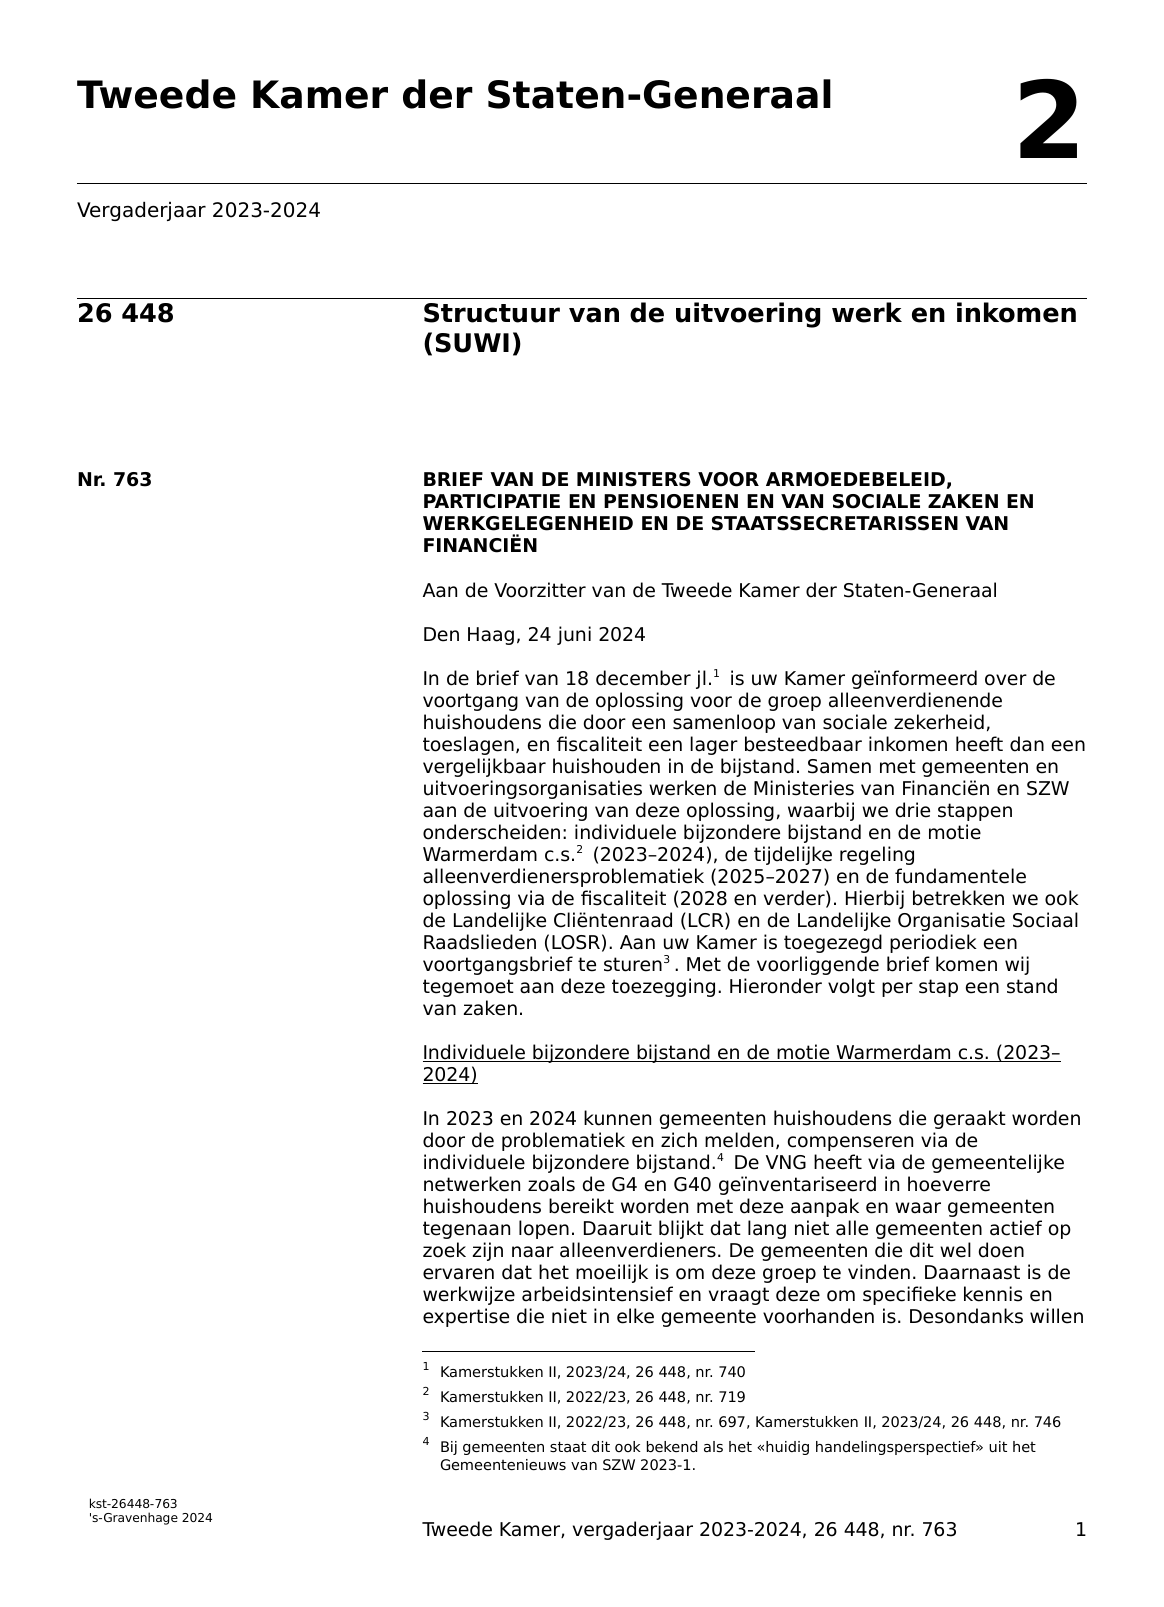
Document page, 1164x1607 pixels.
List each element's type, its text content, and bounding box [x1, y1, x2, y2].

text Kamerstukken II, 2023/24, 26 448, nr. 740 [422, 1360, 1087, 1382]
text In 2023 en 2024 kunnen gemeenten huishoudens die geraakt worden door de problematiek en zich melden, compenseren via de individuele bijzondere bijstand. De VNG heeft via de gemeentelijke netwerken zoals de G4 en G40 geïnventariseerd in hoeverre huishoudens bereikt worden met deze aanpak en waar gemeenten tegenaan lopen. Daaruit blijkt dat lang niet alle gemeenten actief op zoek zijn naar alleenverdieners. De gemeenten die dit wel doen ervaren dat het moeilijk is om deze groep te vinden. Daarnaast is de werkwijze arbeidsintensief en vraagt deze om specifieke kennis en expertise die niet in elke gemeente voorhanden is. Desondanks willen [422, 1108, 1087, 1328]
text Bij gemeenten staat dit ook bekend als het «huidig handelingsperspectief» uit het Gemeentenieuws van SZW 2023-1. [422, 1435, 1087, 1474]
subtitle 26 448 Structuur van de uitvoering werk en inkomen (SUWI) [77, 299, 1087, 358]
text Aan de Voorzitter van de Tweede Kamer der Staten-Generaal [422, 579, 1087, 601]
table_header Tweede Kamer der Staten-Generaal [77, 59, 886, 183]
subtitle Individuele bijzondere bijstand en de motie Warmerdam c.s. (2023–2024) [422, 1042, 1087, 1086]
text Den Haag, 24 juni 2024 [422, 624, 1087, 646]
subtitle Nr. 763 BRIEF VAN DE MINISTERS VOOR ARMOEDEBELEID, PARTICIPATIE EN PENSIOENEN EN VAN SOCIALE ZAKEN EN WERKGELEGENHEID EN DE STAATSSECRETARISSEN VAN FINANCIËN [77, 469, 1087, 557]
table_cell Vergaderjaar 2023-2024 [77, 184, 1087, 298]
table_header 2 [886, 59, 1087, 183]
text 's-Gravenhage 2024 [88, 1511, 323, 1525]
text In de brief van 18 december jl. is uw Kamer geïnformeerd over de voortgang van de oplossing voor de groep alleenverdienende huishoudens die door een samenloop van sociale zekerheid, toeslagen, en fiscaliteit een lager besteedbaar inkomen heeft dan een vergelijkbaar huishouden in de bijstand. Samen met gemeenten en uitvoeringsorganisaties werken de Ministeries van Financiën en SZW aan de uitvoering van deze oplossing, waarbij we drie stappen onderscheiden: individuele bijzondere bijstand en de motie Warmerdam c.s. (2023–2024), de tijdelijke regeling alleenverdienersproblematiek (2025–2027) en de fundamentele oplossing via de fiscaliteit (2028 en verder). Hierbij betrekken we ook de Landelijke Cliëntenraad (LCR) en de Landelijke Organisatie Sociaal Raadslieden (LOSR). Aan uw Kamer is toegezegd periodiek een voortgangsbrief te sturen. Met de voorliggende brief komen wij tegemoet aan deze toezegging. Hieronder volgt per stap een stand van zaken. [422, 668, 1087, 1019]
text Kamerstukken II, 2022/23, 26 448, nr. 697, Kamerstukken II, 2023/24, 26 448, nr. 746 [422, 1410, 1087, 1432]
text kst-26448-763 [88, 1497, 323, 1511]
text Kamerstukken II, 2022/23, 26 448, nr. 719 [422, 1385, 1087, 1407]
